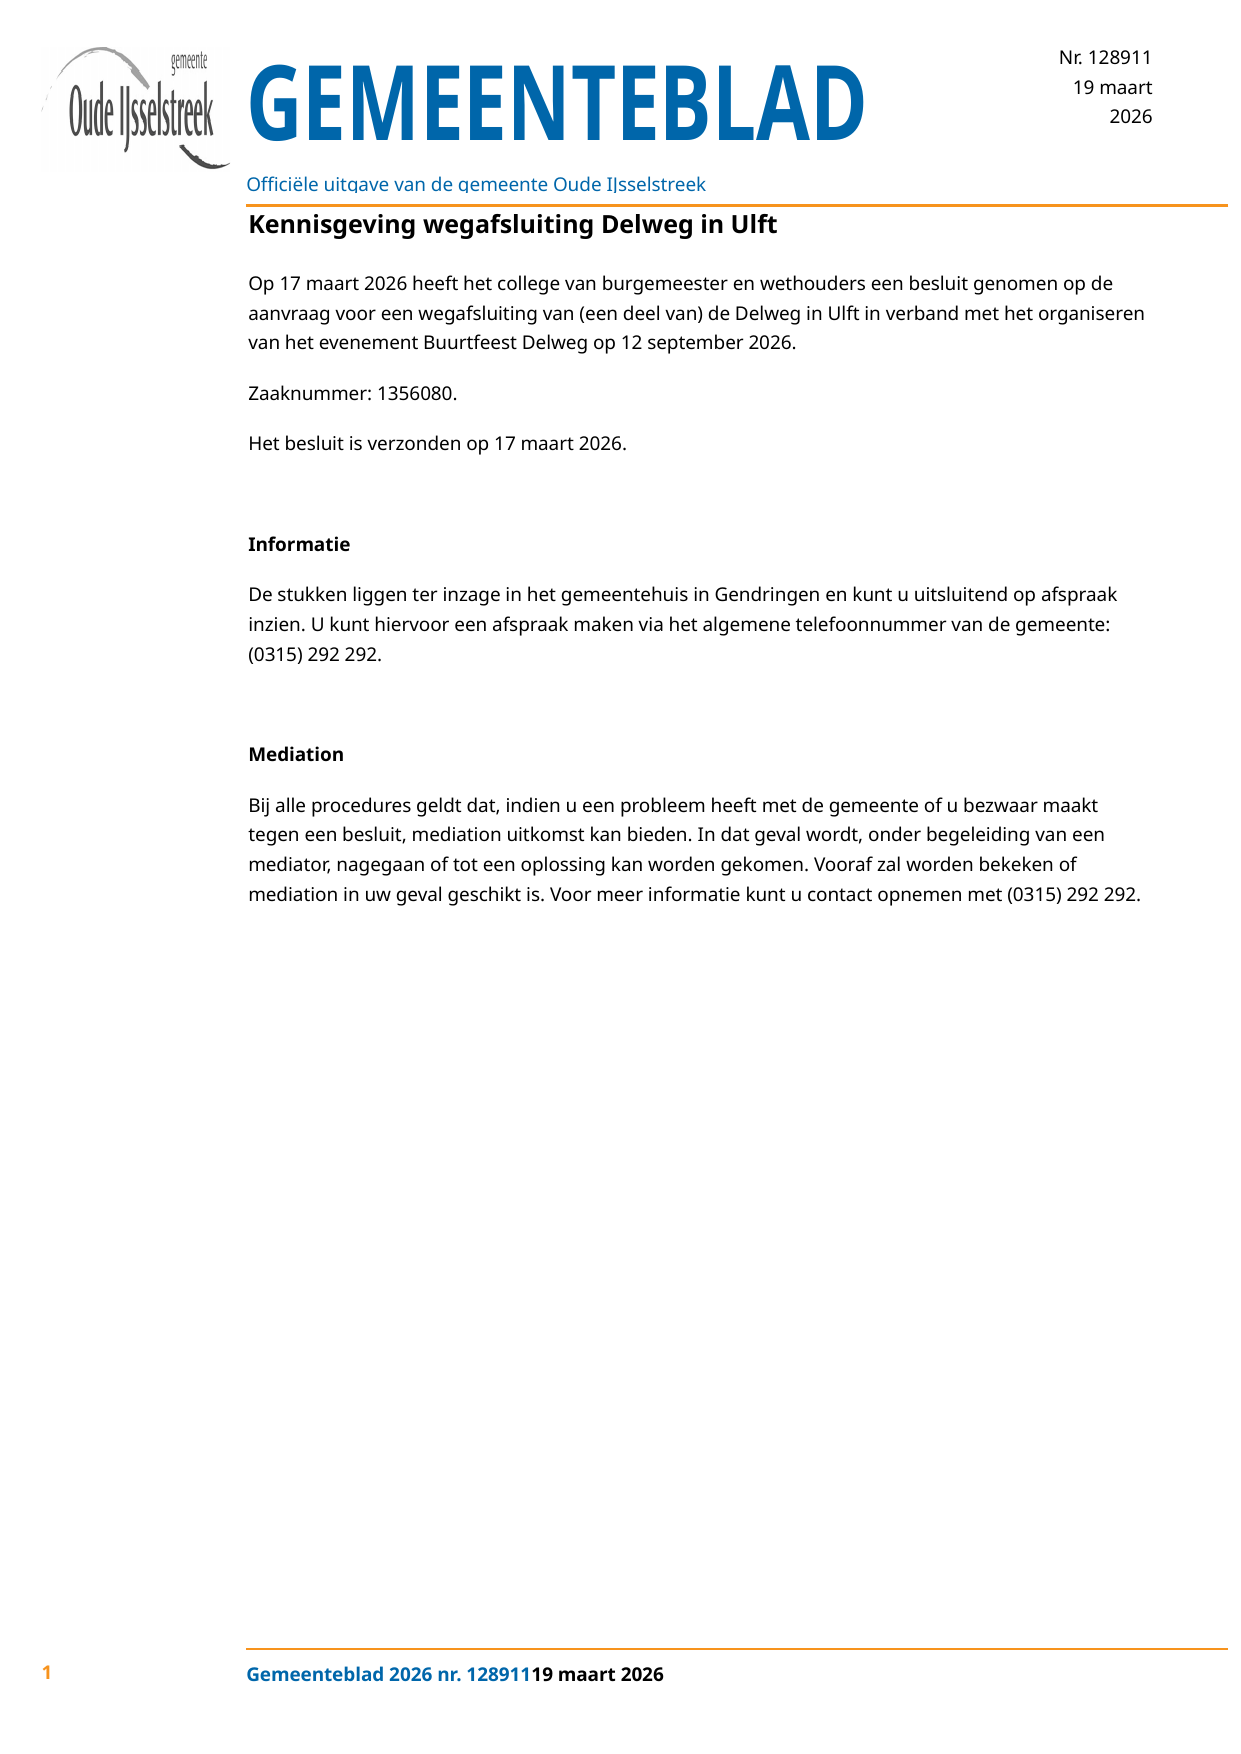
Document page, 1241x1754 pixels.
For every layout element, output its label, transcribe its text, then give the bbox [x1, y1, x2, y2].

text De stukken liggen ter inzage in het gemeentehuis in Gendringen en kunt u uitsluitend op afspraak inzien. U kunt hiervoor een afspraak maken via het algemene telefoonnummer van de gemeente: (0315) 292 292. [248, 582, 1152, 666]
text Het besluit is verzonden op 17 maart 2026. [248, 430, 1152, 456]
text Zaaknummer: 1356080. [248, 380, 1152, 406]
text Informatie [248, 531, 1152, 557]
text Op 17 maart 2026 heeft het college van burgemeester en wethouders een besluit genomen op de aanvraag voor een wegafsluiting van (een deel van) de Delweg in Ulft in verband met het organiseren van het evenement Buurtfeest Delweg op 12 september 2026. [248, 270, 1152, 355]
text Kennisgeving wegafsluiting Delweg in Ulft [248, 207, 1152, 241]
text Mediation [248, 742, 1152, 767]
text Bij alle procedures geldt dat, indien u een probleem heeft met de gemeente of u bezwaar maakt tegen een besluit, mediation uitkomst kan bieden. In dat geval wordt, onder begeleiding van een mediator, nagegaan of tot een oplossing kan worden gekomen. Vooraf zal worden bekeken of mediation in uw geval geschikt is. Voor meer informatie kunt u contact opnemen met (0315) 292 292. [248, 792, 1152, 906]
picture [41, 47, 231, 172]
